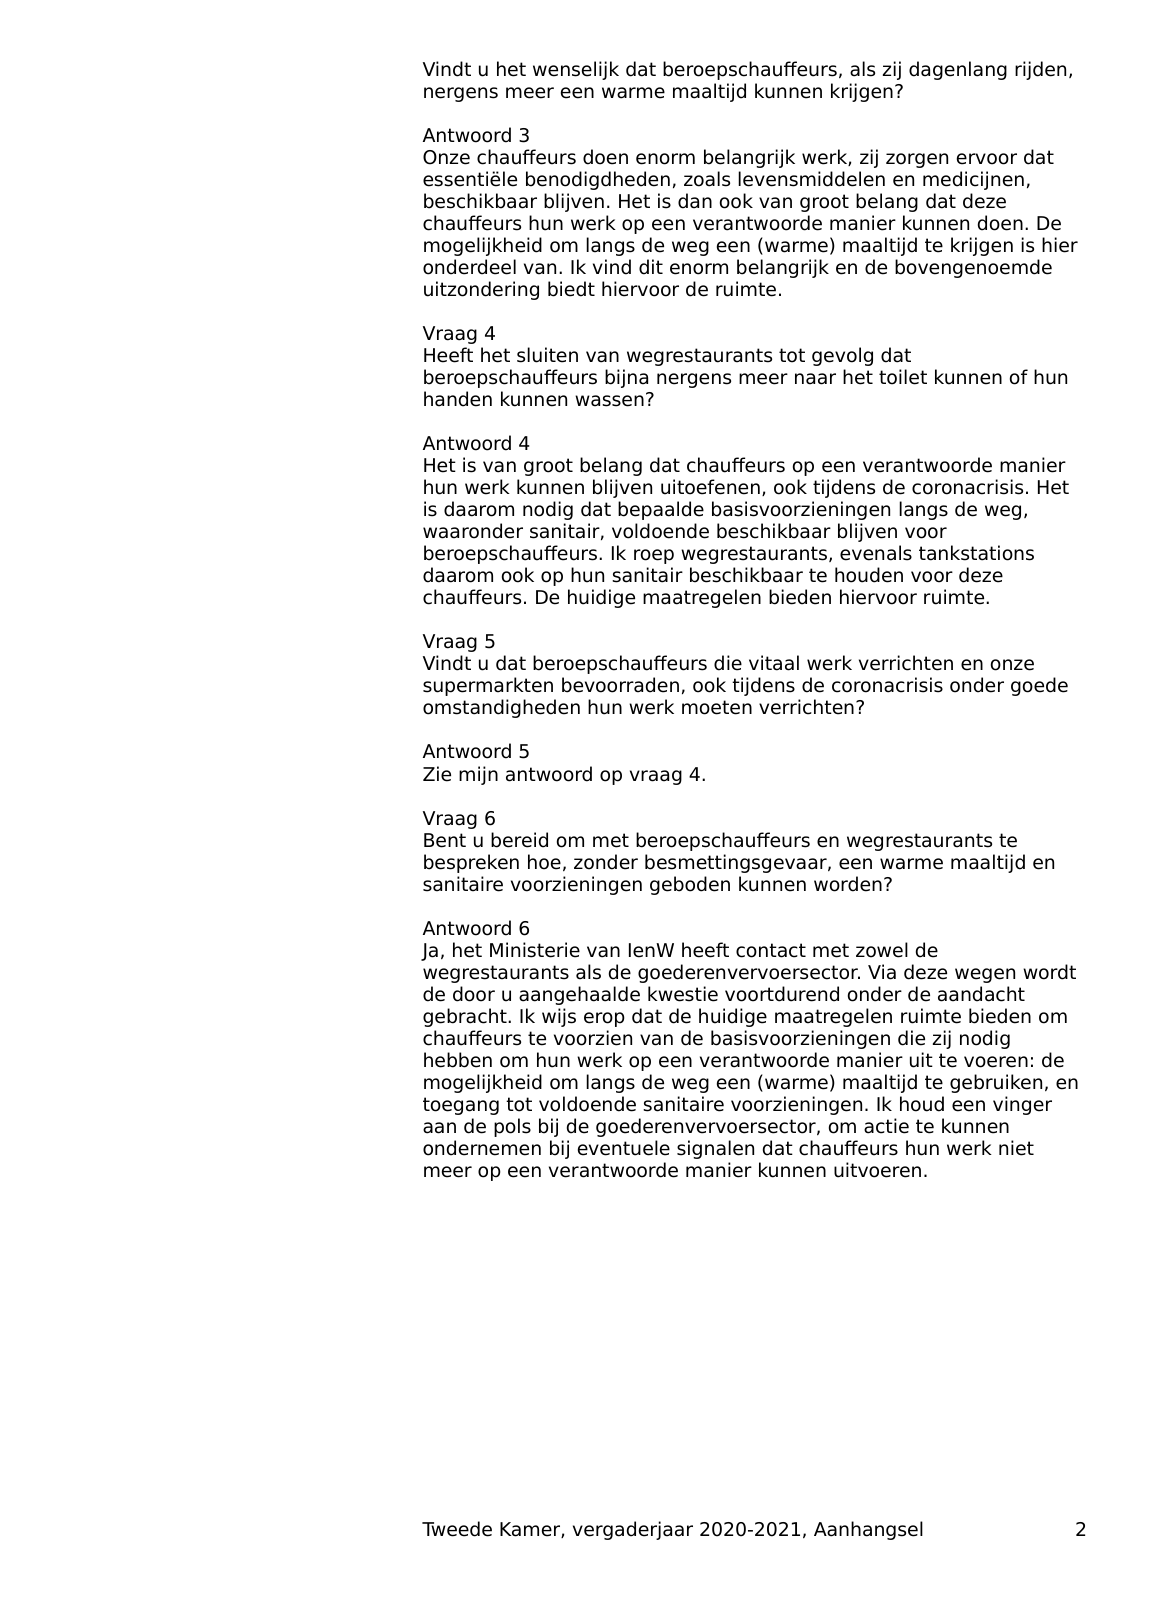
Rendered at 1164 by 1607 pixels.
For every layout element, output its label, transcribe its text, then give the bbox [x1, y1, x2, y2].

text Vraag 4 [422, 323, 1087, 345]
text Bent u bereid om met beroepschauffeurs en wegrestaurants te bespreken hoe, zonder besmettingsgevaar, een warme maaltijd en sanitaire voorzieningen geboden kunnen worden? [422, 829, 1087, 896]
text Vraag 6 [422, 808, 1087, 829]
text Heeft het sluiten van wegrestaurants tot gevolg dat beroepschauffeurs bijna nergens meer naar het toilet kunnen of hun handen kunnen wassen? [422, 345, 1087, 411]
text Onze chauffeurs doen enorm belangrijk werk, zij zorgen ervoor dat essentiële benodigdheden, zoals levensmiddelen en medicijnen, beschikbaar blijven. Het is dan ook van groot belang dat deze chauffeurs hun werk op een verantwoorde manier kunnen doen. De mogelijkheid om langs de weg een (warme) maaltijd te krijgen is hier onderdeel van. Ik vind dit enorm belangrijk en de bovengenoemde uitzondering biedt hiervoor de ruimte. [422, 147, 1087, 301]
text Antwoord 5 [422, 741, 1087, 763]
text Vindt u het wenselijk dat beroepschauffeurs, als zij dagenlang rijden, nergens meer een warme maaltijd kunnen krijgen? [422, 59, 1087, 103]
text Zie mijn antwoord op vraag 4. [422, 763, 1087, 785]
text Het is van groot belang dat chauffeurs op een verantwoorde manier hun werk kunnen blijven uitoefenen, ook tijdens de coronacrisis. Het is daarom nodig dat bepaalde basisvoorzieningen langs de weg, waaronder sanitair, voldoende beschikbaar blijven voor beroepschauffeurs. Ik roep wegrestaurants, evenals tankstations daarom ook op hun sanitair beschikbaar te houden voor deze chauffeurs. De huidige maatregelen bieden hiervoor ruimte. [422, 455, 1087, 609]
text Ja, het Ministerie van IenW heeft contact met zowel de wegrestaurants als de goederenvervoersector. Via deze wegen wordt de door u aangehaalde kwestie voortdurend onder de aandacht gebracht. Ik wijs erop dat de huidige maatregelen ruimte bieden om chauffeurs te voorzien van de basisvoorzieningen die zij nodig hebben om hun werk op een verantwoorde manier uit te voeren: de mogelijkheid om langs de weg een (warme) maaltijd te gebruiken, en toegang tot voldoende sanitaire voorzieningen. Ik houd een vinger aan de pols bij de goederenvervoersector, om actie te kunnen ondernemen bij eventuele signalen dat chauffeurs hun werk niet meer op een verantwoorde manier kunnen uitvoeren. [422, 940, 1087, 1181]
text Antwoord 6 [422, 918, 1087, 940]
text Antwoord 3 [422, 125, 1087, 147]
text Vindt u dat beroepschauffeurs die vitaal werk verrichten en onze supermarkten bevoorraden, ook tijdens de coronacrisis onder goede omstandigheden hun werk moeten verrichten? [422, 653, 1087, 719]
text Vraag 5 [422, 631, 1087, 653]
text Antwoord 4 [422, 433, 1087, 455]
